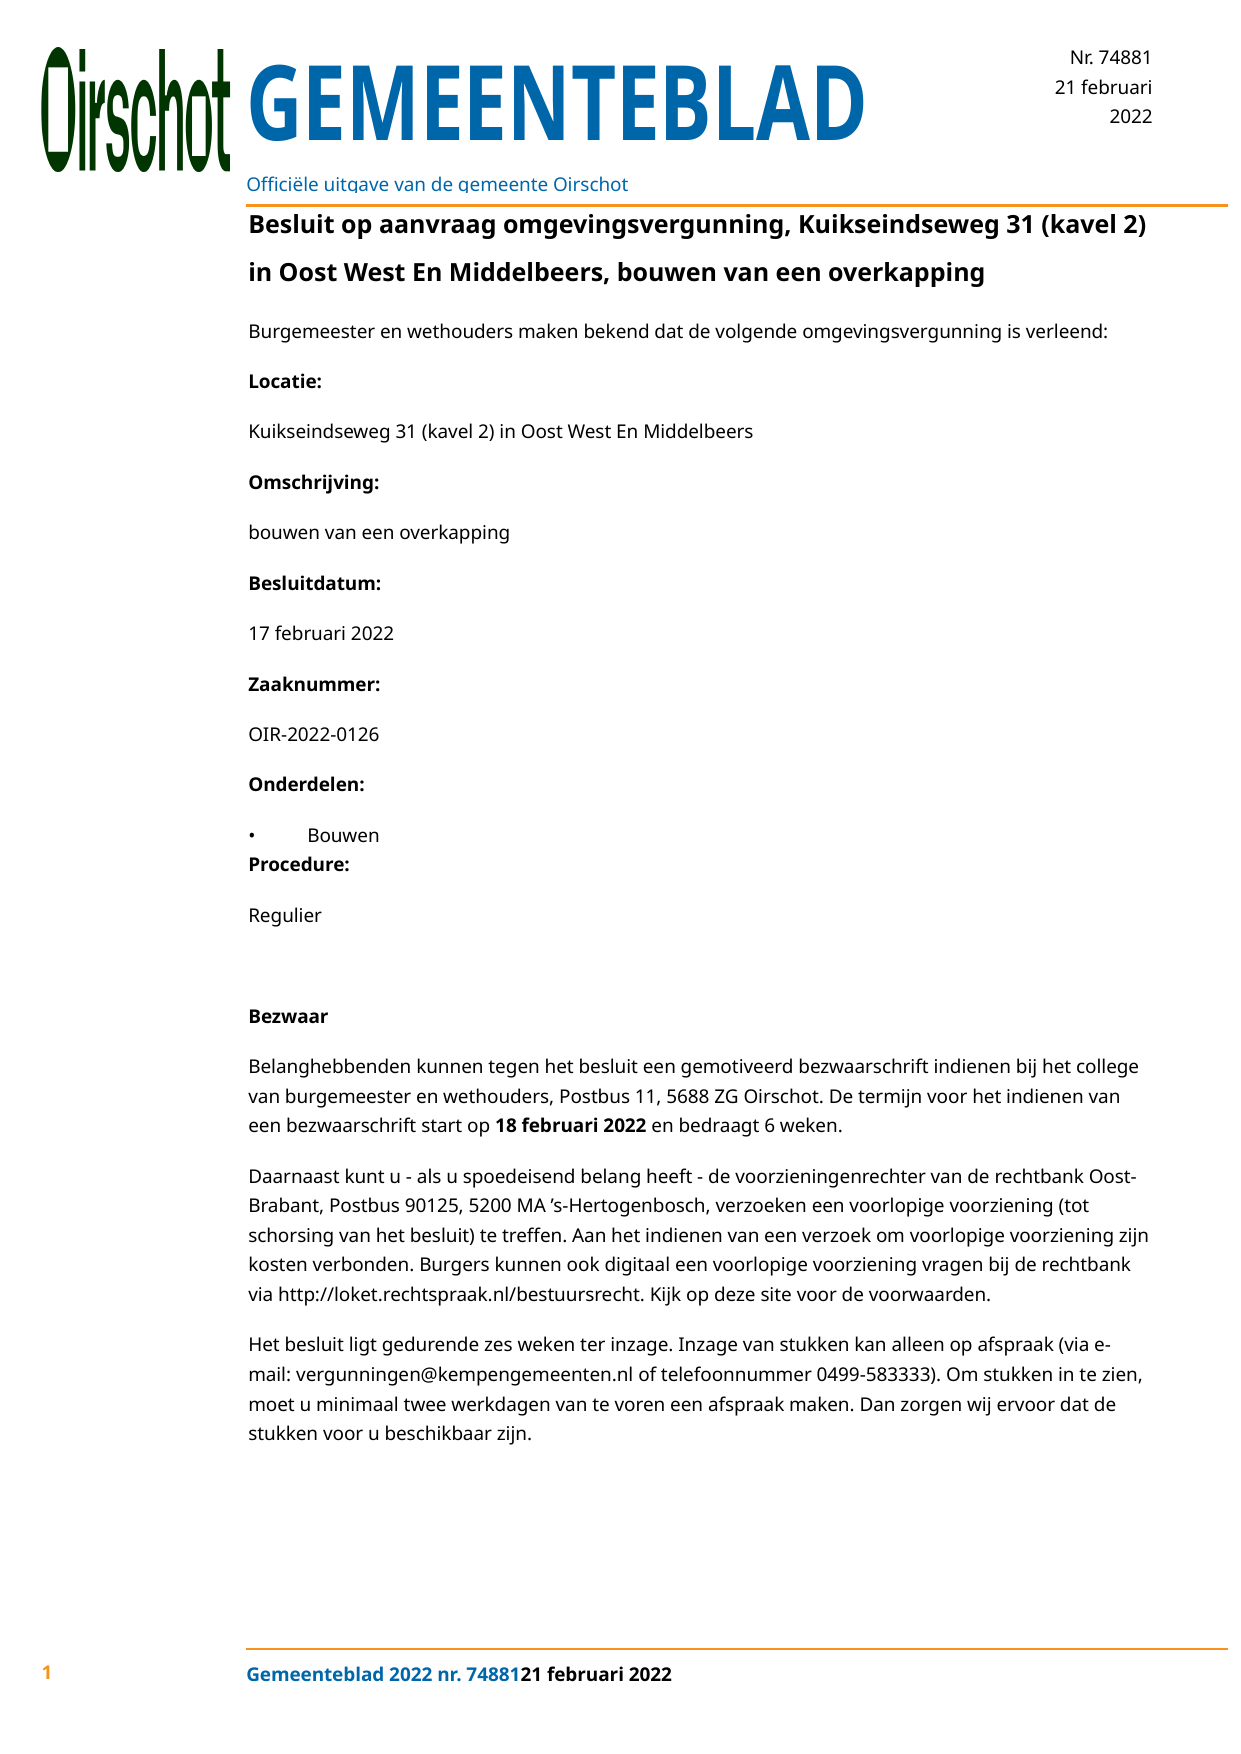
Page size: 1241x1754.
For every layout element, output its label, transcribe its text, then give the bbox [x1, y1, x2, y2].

text Onderdelen: [248, 772, 1152, 797]
text Belanghebbenden kunnen tegen het besluit een gemotiveerd bezwaarschrift indienen bij het college van burgemeester en wethouders, Postbus 11, 5688 ZG Oirschot. De termijn voor het indienen van een bezwaarschrift start op 18 februari 2022 en bedraagt 6 weken. [248, 1053, 1152, 1138]
text 17 februari 2022 [248, 620, 1152, 646]
text Besluitdatum: [248, 570, 1152, 596]
text Daarnaast kunt u - als u spoedeisend belang heeft - de voorzieningenrechter van de rechtbank Oost-Brabant, Postbus 90125, 5200 MA ’s-Hertogenbosch, verzoeken een voorlopige voorziening (tot schorsing van het besluit) te treffen. Aan het indienen van een verzoek om voorlopige voorziening zijn kosten verbonden. Burgers kunnen ook digitaal een voorlopige voorziening vragen bij de rechtbank via http://loket.rechtspraak.nl/bestuursrecht. Kijk op deze site voor de voorwaarden. [248, 1163, 1152, 1307]
text OIR-2022-0126 [248, 721, 1152, 747]
list Bouwen [248, 822, 1152, 848]
text Burgemeester en wethouders maken bekend dat de volgende omgevingsvergunning is verleend: [248, 318, 1152, 344]
text Kuikseindseweg 31 (kavel 2) in Oost West En Middelbeers [248, 419, 1152, 444]
text Omschrijving: [248, 469, 1152, 495]
text Procedure: [248, 852, 1152, 877]
text Zaaknummer: [248, 671, 1152, 697]
text Locatie: [248, 368, 1152, 394]
text Het besluit ligt gedurende zes weken ter inzage. Inzage van stukken kan alleen op afspraak (via e-mail: vergunningen@kempengemeenten.nl of telefoonnummer 0499-583333). Om stukken in te zien, moet u minimaal twee werkdagen van te voren een afspraak maken. Dan zorgen wij ervoor dat de stukken voor u beschikbaar zijn. [248, 1332, 1152, 1446]
picture [41, 47, 231, 172]
text Regulier [248, 902, 1152, 928]
text bouwen van een overkapping [248, 519, 1152, 545]
text Bezwaar [248, 1003, 1152, 1029]
text Besluit op aanvraag omgevingsvergunning, Kuikseindseweg 31 (kavel 2) in Oost West En Middelbeers, bouwen van een overkapping [248, 207, 1152, 288]
